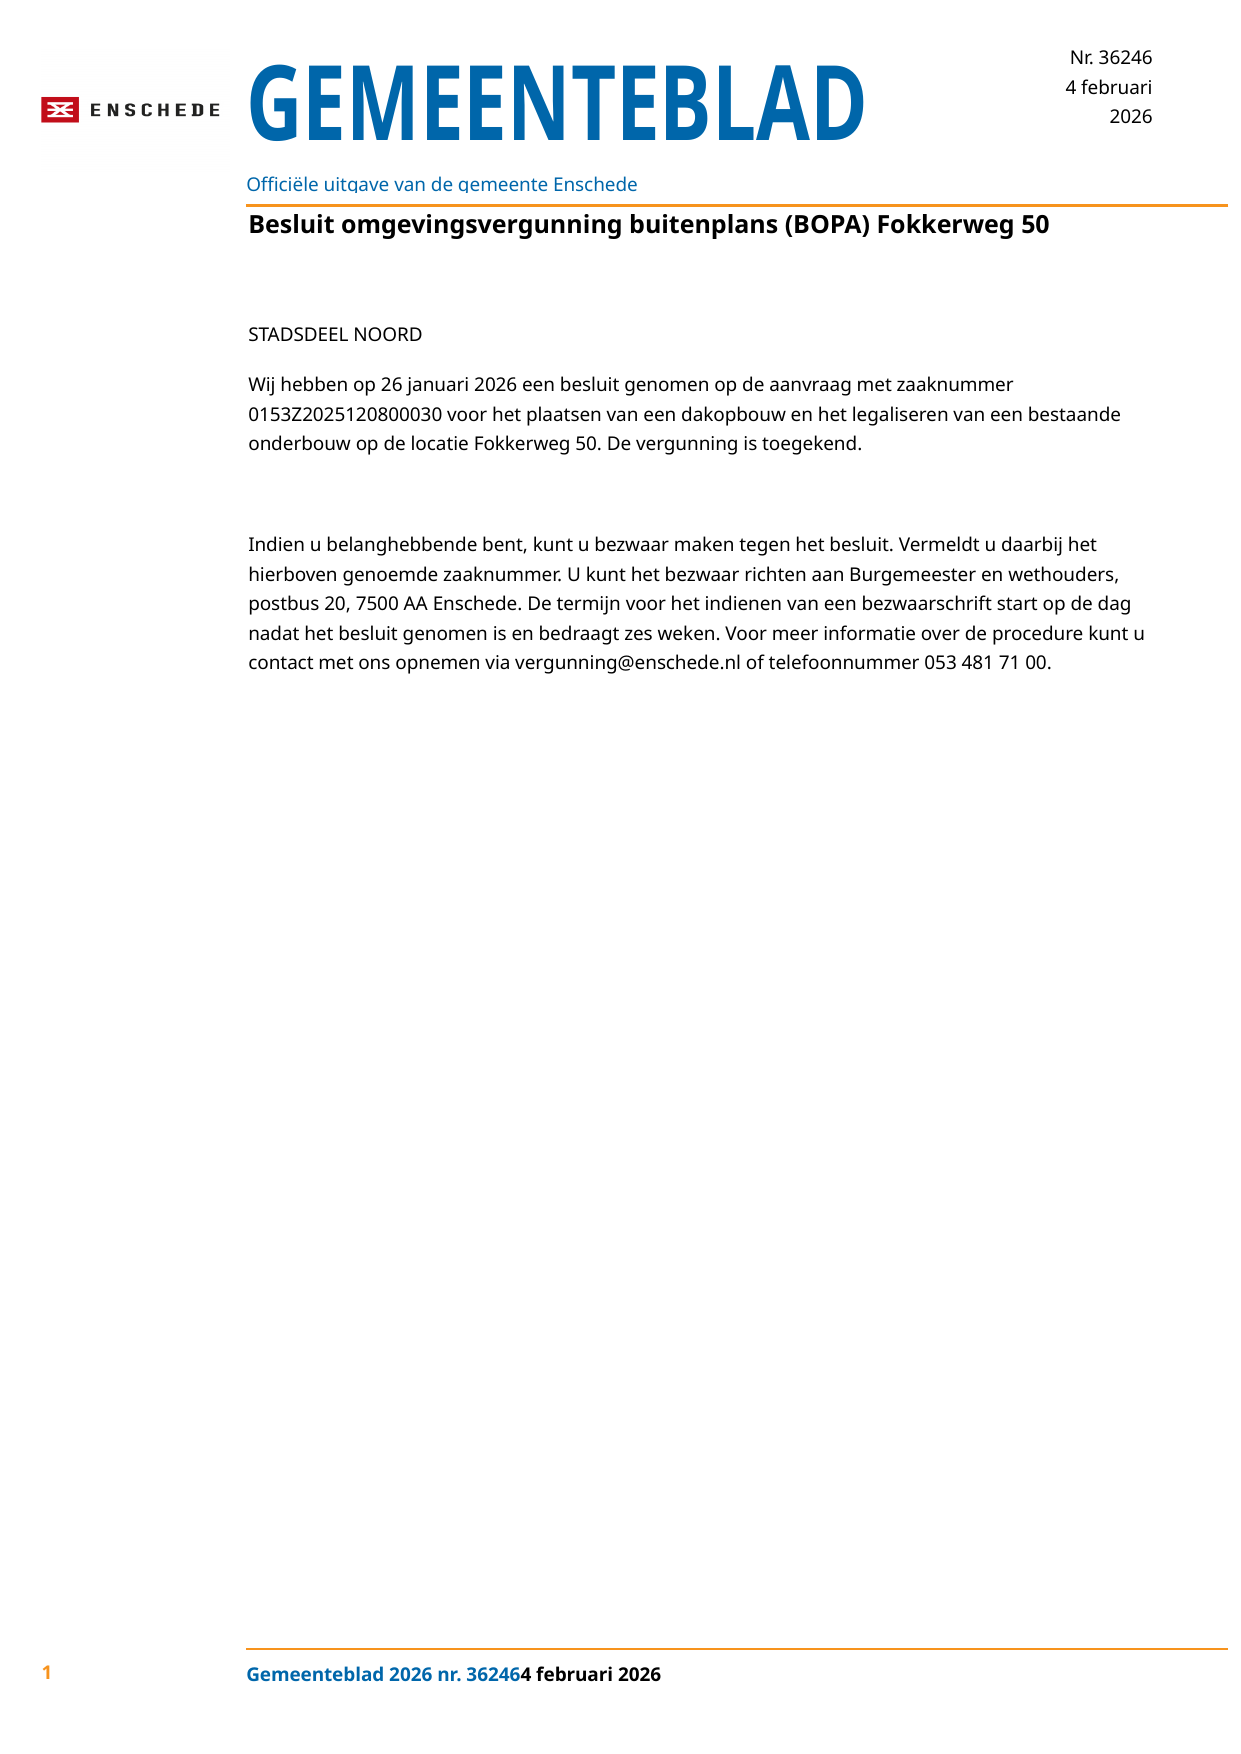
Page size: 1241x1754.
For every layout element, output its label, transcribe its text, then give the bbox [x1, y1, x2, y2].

text STADSDEEL NOORD [248, 321, 1152, 346]
text Indien u belanghebbende bent, kunt u bezwaar maken tegen het besluit. Vermeldt u daarbij het hierboven genoemde zaaknummer. U kunt het bezwaar richten aan Burgemeester en wethouders, postbus 20, 7500 AA Enschede. De termijn voor het indienen van een bezwaarschrift start op de dag nadat het besluit genomen is en bedraagt zes weken. Voor meer informatie over de procedure kunt u contact met ons opnemen via vergunning@enschede.nl of telefoonnummer 053 481 71 00. [248, 531, 1152, 675]
text Besluit omgevingsvergunning buitenplans (BOPA) Fokkerweg 50 [248, 207, 1152, 241]
picture [41, 47, 231, 172]
text Wij hebben op 26 januari 2026 een besluit genomen op de aanvraag met zaaknummer 0153Z2025120800030 voor het plaatsen van een dakopbouw en het legaliseren van een bestaande onderbouw op de locatie Fokkerweg 50. De vergunning is toegekend. [248, 371, 1152, 456]
